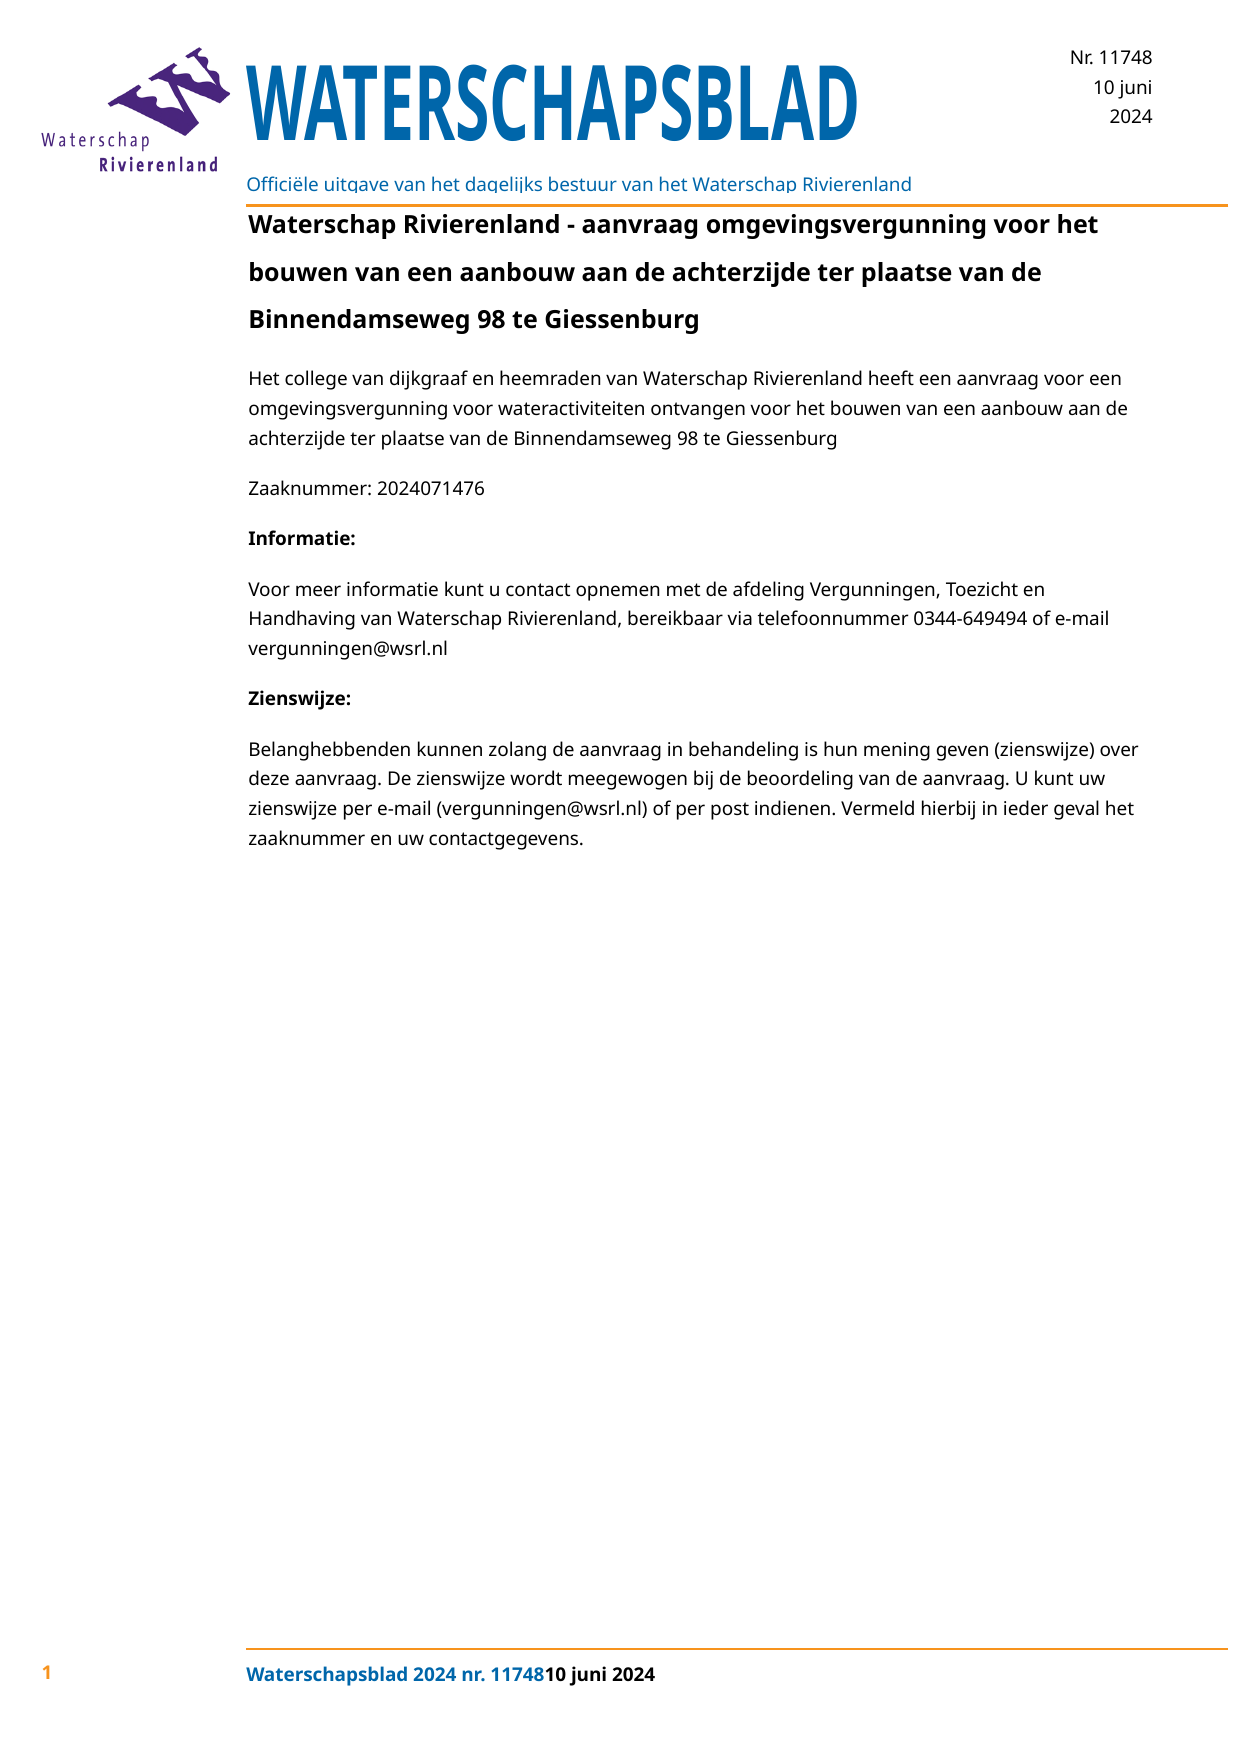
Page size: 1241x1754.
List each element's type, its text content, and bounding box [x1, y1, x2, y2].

text Voor meer informatie kunt u contact opnemen met de afdeling Vergunningen, Toezicht en Handhaving van Waterschap Rivierenland, bereikbaar via telefoonnummer 0344-649494 of e-mail vergunningen@wsrl.nl [248, 576, 1152, 661]
text Het college van dijkgraaf en heemraden van Waterschap Rivierenland heeft een aanvraag voor een omgevingsvergunning voor wateractiviteiten ontvangen voor het bouwen van een aanbouw aan de achterzijde ter plaatse van de Binnendamseweg 98 te Giessenburg [248, 366, 1152, 450]
text Zaaknummer: 2024071476 [248, 475, 1152, 501]
text Zienswijze: [248, 686, 1152, 711]
text Belanghebbenden kunnen zolang de aanvraag in behandeling is hun mening geven (zienswijze) over deze aanvraag. De zienswijze wordt meegewogen bij de beoordeling van de aanvraag. U kunt uw zienswijze per e-mail (vergunningen@wsrl.nl) of per post indienen. Vermeld hierbij in ieder geval het zaaknummer en uw contactgegevens. [248, 736, 1152, 850]
picture [41, 47, 231, 172]
text Waterschap Rivierenland - aanvraag omgevingsvergunning voor het bouwen van een aanbouw aan de achterzijde ter plaatse van de Binnendamseweg 98 te Giessenburg [248, 207, 1152, 336]
text Informatie: [248, 526, 1152, 551]
